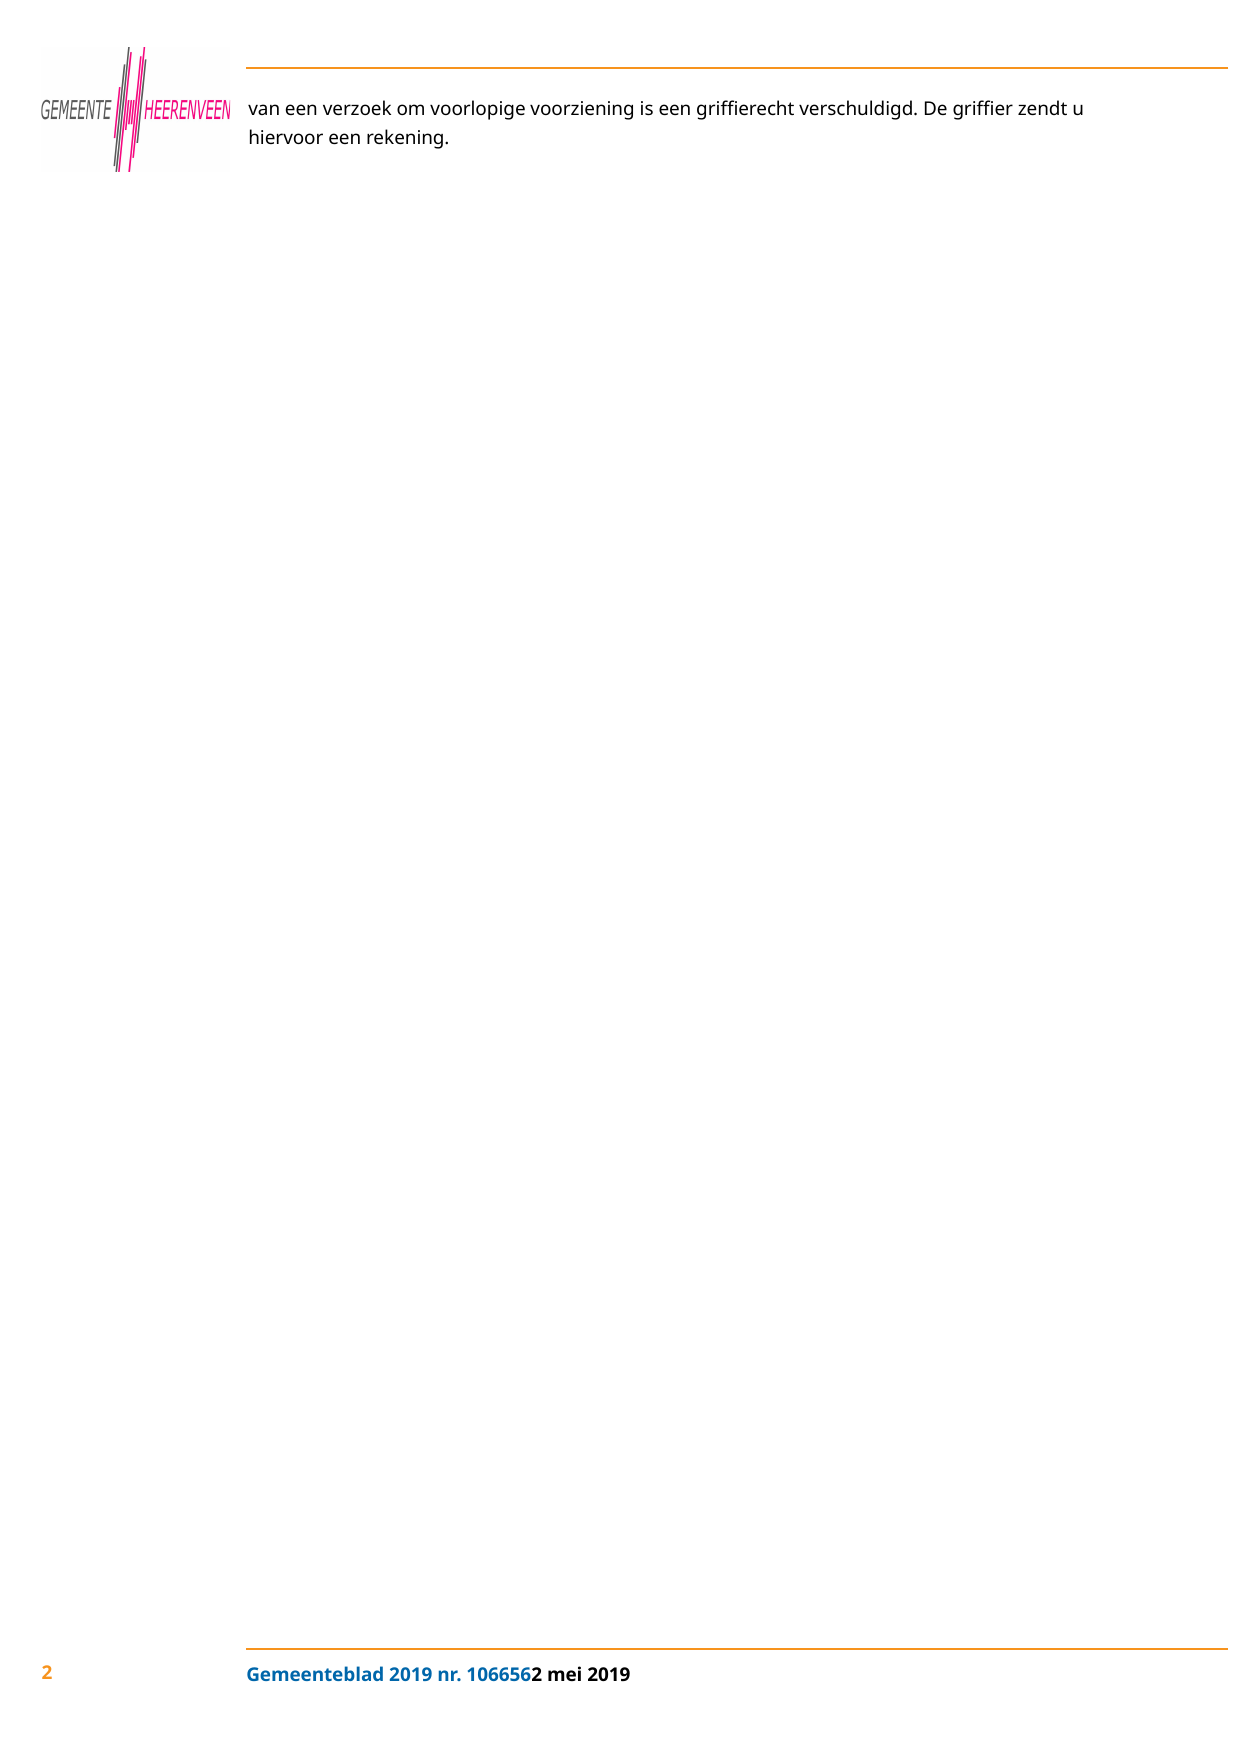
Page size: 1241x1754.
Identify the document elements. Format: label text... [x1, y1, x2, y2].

picture [41, 47, 231, 172]
text van een verzoek om voorlopige voorziening is een griffierecht verschuldigd. De griffier zendt u hiervoor een rekening. [248, 95, 1152, 150]
